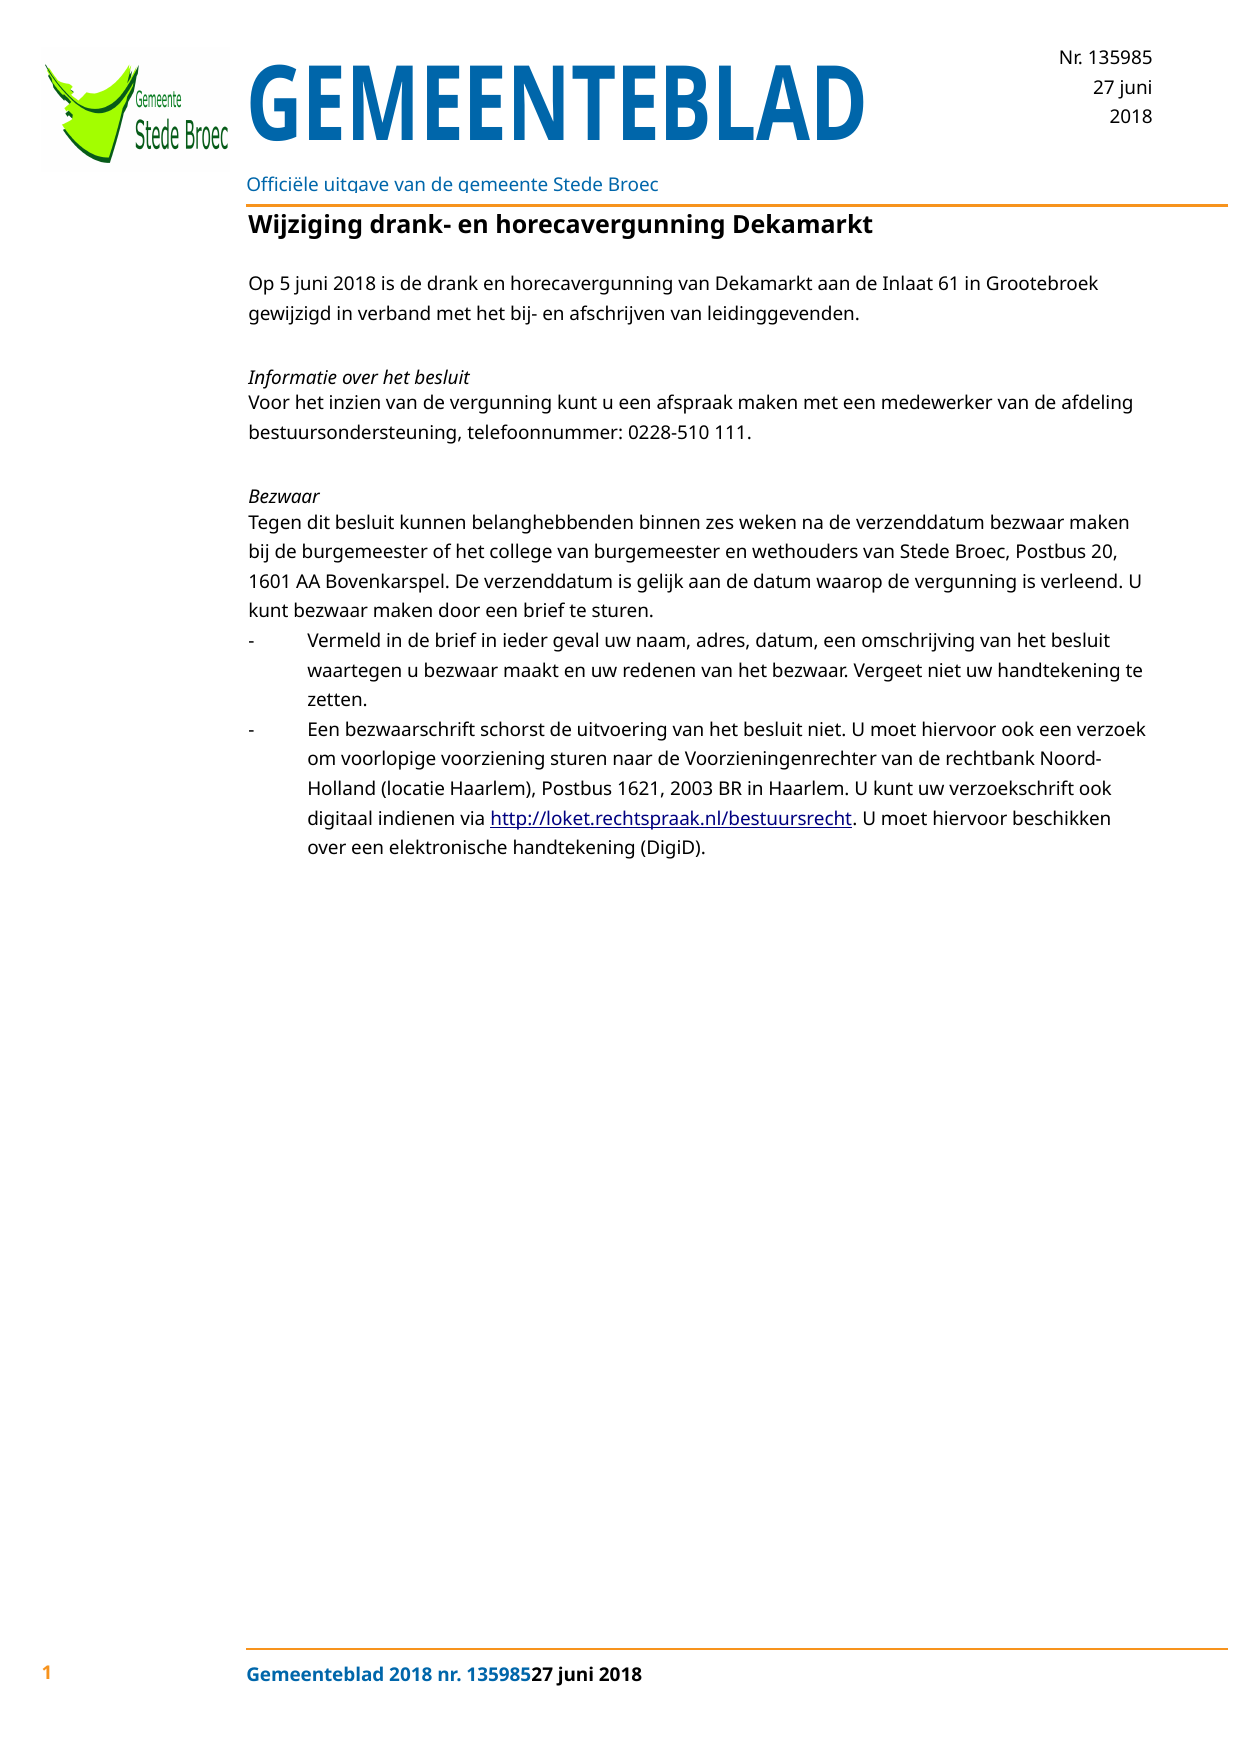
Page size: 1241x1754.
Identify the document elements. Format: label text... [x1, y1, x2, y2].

list Vermeld in de brief in ieder geval uw naam, adres, datum, een omschrijving van het besluit waartegen u bezwaar maakt en uw redenen van het bezwaar. Vergeet niet uw handtekening te zetten. [248, 627, 1152, 712]
text Tegen dit besluit kunnen belanghebbenden binnen zes weken na de verzenddatum bezwaar maken bij de burgemeester of het college van burgemeester en wethouders van Stede Broec, Postbus 20, 1601 AA Bovenkarspel. De verzenddatum is gelijk aan de datum waarop de vergunning is verleend. U kunt bezwaar maken door een brief te sturen. [248, 509, 1152, 623]
text Bezwaar [248, 483, 1152, 509]
list Een bezwaarschrift schorst de uitvoering van het besluit niet. U moet hiervoor ook een verzoek om voorlopige voorziening sturen naar de Voorzieningenrechter van de rechtbank Noord-Holland (locatie Haarlem), Postbus 1621, 2003 BR in Haarlem. U kunt uw verzoekschrift ook digitaal indienen via http://loket.rechtspraak.nl/bestuursrecht. U moet hiervoor beschikken over een elektronische handtekening (DigiD). [248, 716, 1152, 860]
picture [41, 47, 231, 172]
text Wijziging drank- en horecavergunning Dekamarkt [248, 207, 1152, 241]
text Informatie over het besluit [248, 364, 1152, 389]
text Op 5 juni 2018 is de drank en horecavergunning van Dekamarkt aan de Inlaat 61 in Grootebroek gewijzigd in verband met het bij- en afschrijven van leidinggevenden. [248, 270, 1152, 326]
text Voor het inzien van de vergunning kunt u een afspraak maken met een medewerker van de afdeling bestuursondersteuning, telefoonnummer: 0228-510 111. [248, 389, 1152, 445]
